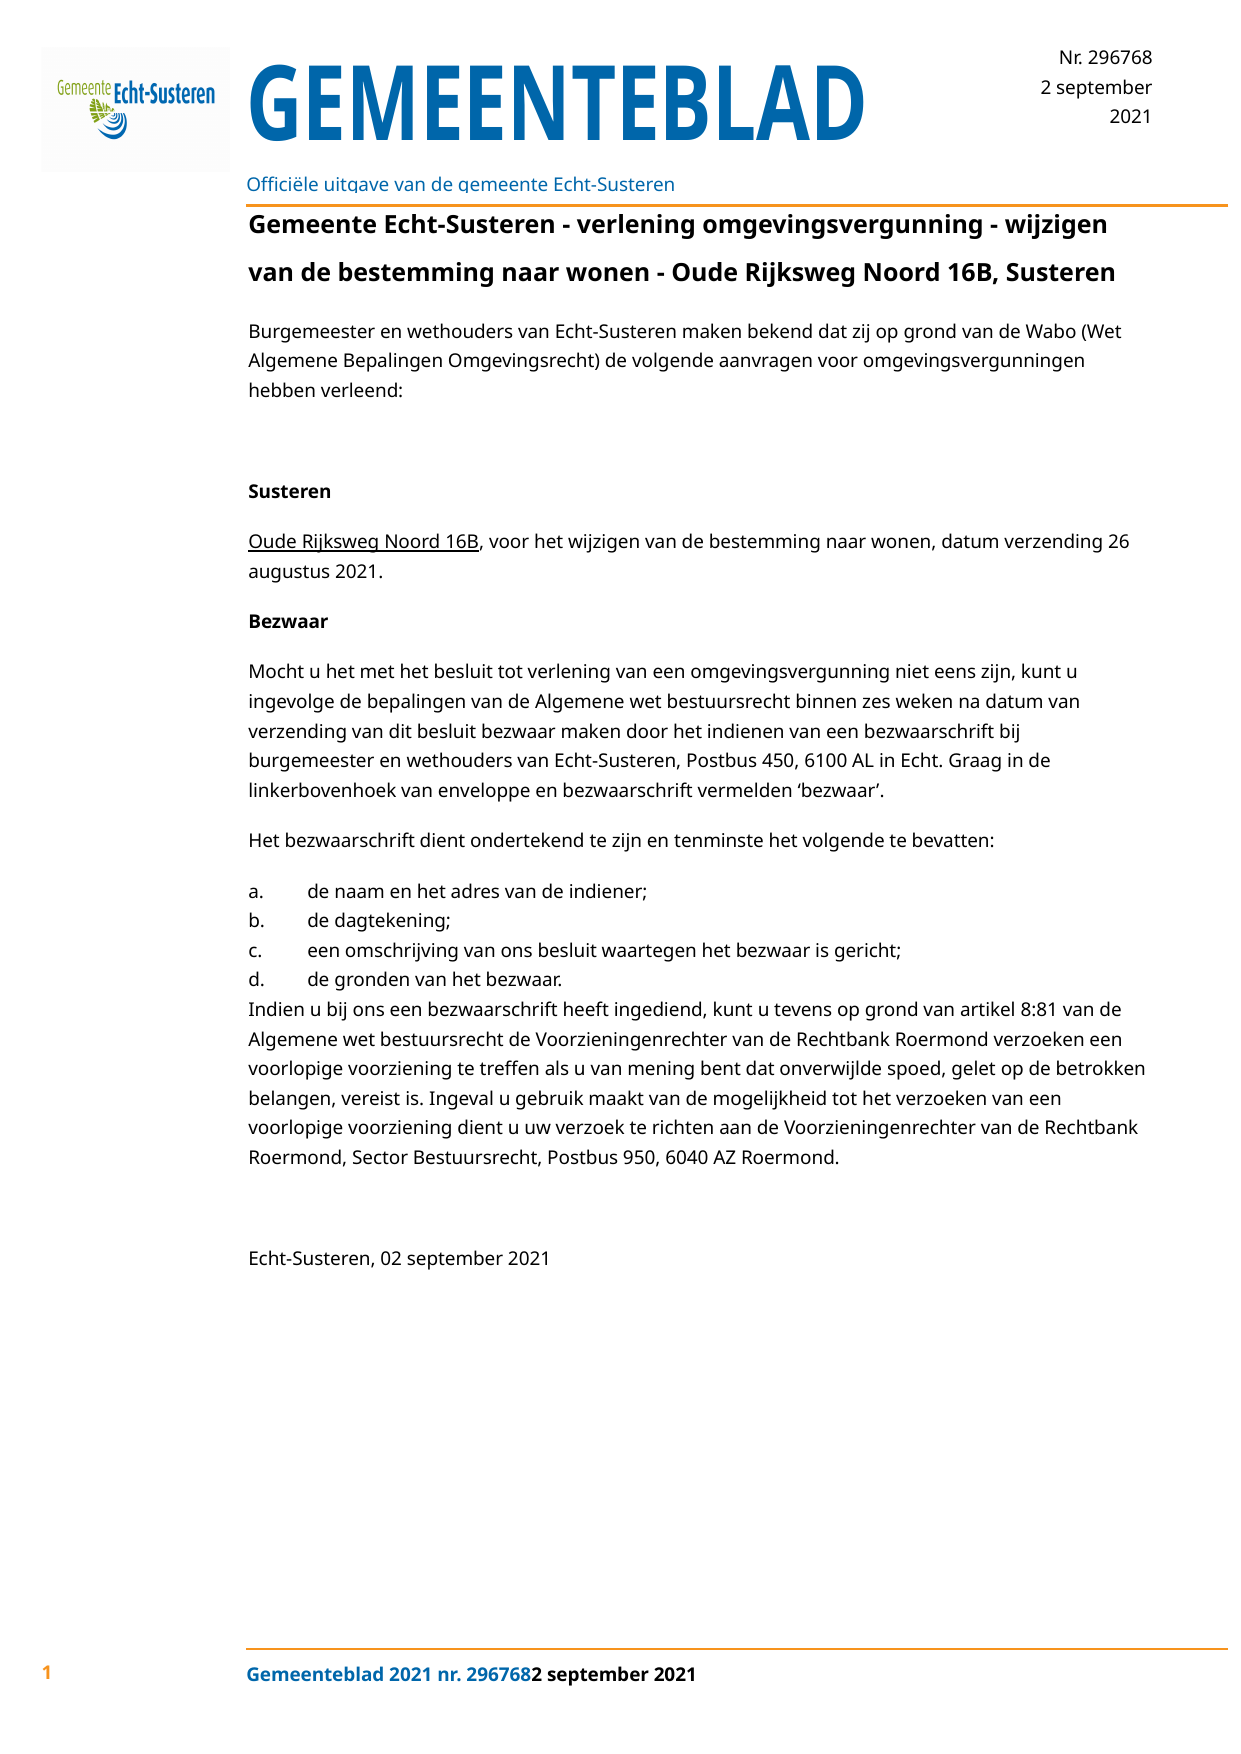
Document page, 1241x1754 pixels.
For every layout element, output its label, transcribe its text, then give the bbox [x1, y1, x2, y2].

text Indien u bij ons een bezwaarschrift heeft ingediend, kunt u tevens op grond van artikel 8:81 van de Algemene wet bestuursrecht de Voorzieningenrechter van de Rechtbank Roermond verzoeken een voorlopige voorziening te treffen als u van mening bent dat onverwijlde spoed, gelet op de betrokken belangen, vereist is. Ingeval u gebruik maakt van de mogelijkheid tot het verzoeken van een voorlopige voorziening dient u uw verzoek te richten aan de Voorzieningenrechter van de Rechtbank Roermond, Sector Bestuursrecht, Postbus 950, 6040 AZ Roermond. [248, 996, 1152, 1170]
list de dagtekening; [248, 907, 1152, 933]
text Mocht u het met het besluit tot verlening van een omgevingsvergunning niet eens zijn, kunt u ingevolge de bepalingen van de Algemene wet bestuursrecht binnen zes weken na datum van verzending van dit besluit bezwaar maken door het indienen van een bezwaarschrift bij burgemeester en wethouders van Echt-Susteren, Postbus 450, 6100 AL in Echt. Graag in de linkerbovenhoek van enveloppe en bezwaarschrift vermelden ‘bezwaar’. [248, 659, 1152, 803]
text Burgemeester en wethouders van Echt-Susteren maken bekend dat zij op grond van de Wabo (Wet Algemene Bepalingen Omgevingsrecht) de volgende aanvragen voor omgevingsvergunningen hebben verleend: [248, 318, 1152, 403]
text Echt-Susteren, 02 september 2021 [248, 1245, 1152, 1271]
picture [41, 47, 231, 172]
list een omschrijving van ons besluit waartegen het bezwaar is gericht; [248, 937, 1152, 963]
text Gemeente Echt-Susteren - verlening omgevingsvergunning - wijzigen van de bestemming naar wonen - Oude Rijksweg Noord 16B, Susteren [248, 207, 1152, 288]
text Oude Rijksweg Noord 16B, voor het wijzigen van de bestemming naar wonen, datum verzending 26 augustus 2021. [248, 528, 1152, 584]
text Susteren [248, 478, 1152, 504]
list de gronden van het bezwaar. [248, 967, 1152, 992]
text Het bezwaarschrift dient ondertekend te zijn en tenminste het volgende te bevatten: [248, 827, 1152, 853]
text Bezwaar [248, 608, 1152, 634]
list de naam en het adres van de indiener; [248, 878, 1152, 904]
